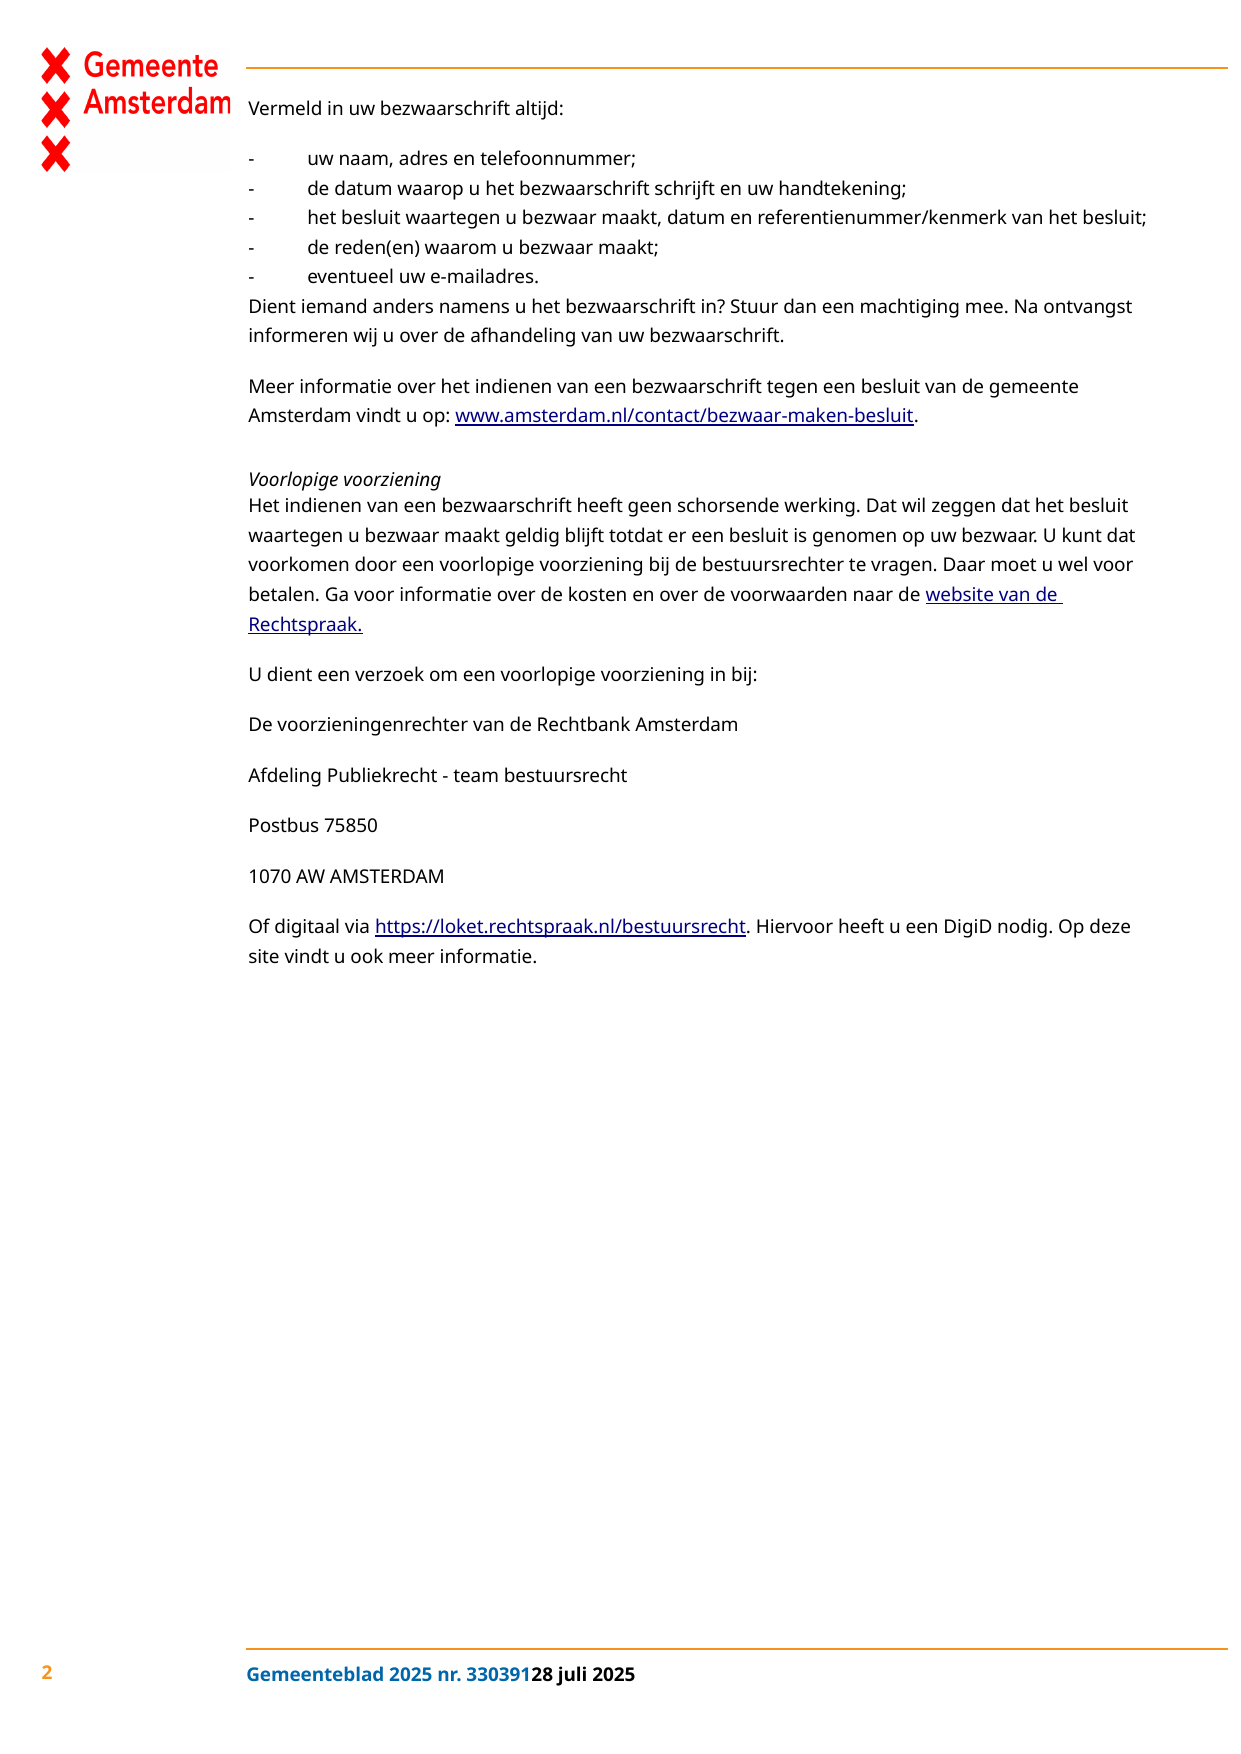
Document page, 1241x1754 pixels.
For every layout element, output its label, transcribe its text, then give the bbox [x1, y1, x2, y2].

list de datum waarop u het bezwaarschrift schrijft en uw handtekening; [248, 175, 1152, 201]
text Afdeling Publiekrecht - team bestuursrecht [248, 762, 1152, 788]
text Postbus 75850 [248, 812, 1152, 838]
text Dient iemand anders namens u het bezwaarschrift in? Stuur dan een machtiging mee. Na ontvangst informeren wij u over de afhandeling van uw bezwaarschrift. [248, 293, 1152, 348]
text 1070 AW AMSTERDAM [248, 863, 1152, 888]
text Het indienen van een bezwaarschrift heeft geen schorsende werking. Dat wil zeggen dat het besluit waartegen u bezwaar maakt geldig blijft totdat er een besluit is genomen op uw bezwaar. U kunt dat voorkomen door een voorlopige voorziening bij de bestuursrechter te vragen. Daar moet u wel voor betalen. Ga voor informatie over de kosten en over de voorwaarden naar de website van de Rechtspraak. [248, 492, 1152, 636]
text Vermeld in uw bezwaarschrift altijd: [248, 95, 1152, 121]
list het besluit waartegen u bezwaar maakt, datum en referentienummer/kenmerk van het besluit; [248, 204, 1152, 230]
text Meer informatie over het indienen van een bezwaarschrift tegen een besluit van de gemeente Amsterdam vindt u op: www.amsterdam.nl/contact/bezwaar-maken-besluit. [248, 373, 1152, 428]
list de reden(en) waarom u bezwaar maakt; [248, 234, 1152, 260]
text Of digitaal via https://loket.rechtspraak.nl/bestuursrecht. Hiervoor heeft u een DigiD nodig. Op deze site vindt u ook meer informatie. [248, 913, 1152, 968]
text De voorzieningenrechter van de Rechtbank Amsterdam [248, 712, 1152, 737]
picture [41, 47, 231, 172]
list eventueel uw e-mailadres. [248, 263, 1152, 289]
list uw naam, adres en telefoonnummer; [248, 145, 1152, 171]
text U dient een verzoek om een voorlopige voorziening in bij: [248, 661, 1152, 687]
text Voorlopige voorziening [248, 467, 1152, 492]
